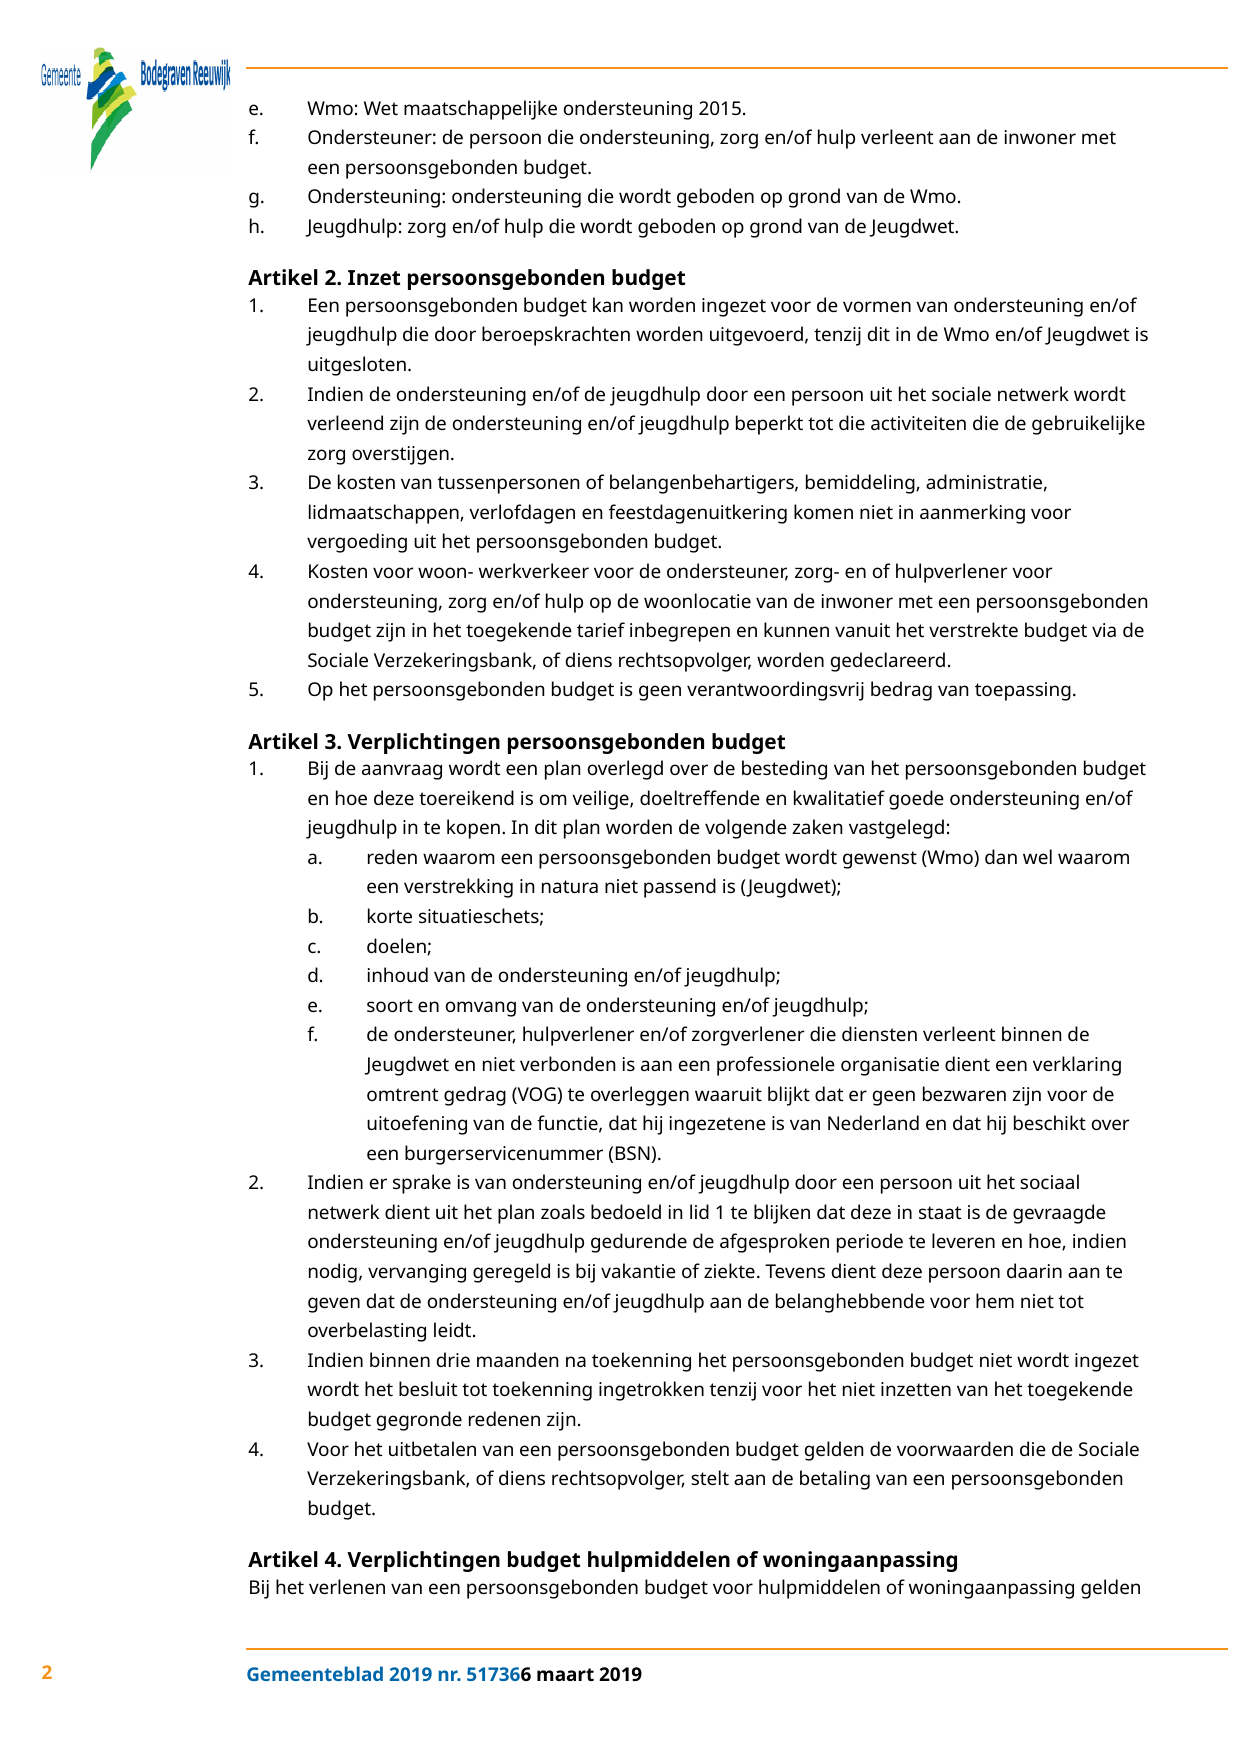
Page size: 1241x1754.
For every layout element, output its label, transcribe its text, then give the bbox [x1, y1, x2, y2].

text Artikel 3. Verplichtingen persoonsgebonden budget [248, 727, 1152, 755]
list korte situatieschets; [307, 903, 1152, 929]
picture [41, 47, 231, 172]
list de ondersteuner, hulpverlener en/of zorgverlener die diensten verleent binnen de Jeugdwet en niet verbonden is aan een professionele organisatie dient een verklaring omtrent gedrag (VOG) te overleggen waaruit blijkt dat er geen bezwaren zijn voor de uitoefening van de functie, dat hij ingezetene is van Nederland en dat hij beschikt over een burgerservicenummer (BSN). [307, 1022, 1152, 1166]
list Indien er sprake is van ondersteuning en/of jeugdhulp door een persoon uit het sociaal netwerk dient uit het plan zoals bedoeld in lid 1 te blijken dat deze in staat is de gevraagde ondersteuning en/of jeugdhulp gedurende de afgesproken periode te leveren en hoe, indien nodig, vervanging geregeld is bij vakantie of ziekte. Tevens dient deze persoon daarin aan te geven dat de ondersteuning en/of jeugdhulp aan de belanghebbende voor hem niet tot overbelasting leidt. [248, 1169, 1152, 1343]
list Wmo: Wet maatschappelijke ondersteuning 2015. [248, 95, 1152, 121]
list Bij de aanvraag wordt een plan overlegd over de besteding van het persoonsgebonden budget en hoe deze toereikend is om veilige, doeltreffende en kwalitatief goede ondersteuning en/of jeugdhulp in te kopen. In dit plan worden de volgende zaken vastgelegd: [248, 755, 1152, 840]
list Indien binnen drie maanden na toekenning het persoonsgebonden budget niet wordt ingezet wordt het besluit tot toekenning ingetrokken tenzij voor het niet inzetten van het toegekende budget gegronde redenen zijn. [248, 1347, 1152, 1432]
list De kosten van tussenpersonen of belangenbehartigers, bemiddeling, administratie, lidmaatschappen, verlofdagen en feestdagenuitkering komen niet in aanmerking voor vergoeding uit het persoonsgebonden budget. [248, 469, 1152, 554]
list Op het persoonsgebonden budget is geen verantwoordingsvrij bedrag van toepassing. [248, 677, 1152, 702]
list Indien de ondersteuning en/of de jeugdhulp door een persoon uit het sociale netwerk wordt verleend zijn de ondersteuning en/of jeugdhulp beperkt tot die activiteiten die de gebruikelijke zorg overstijgen. [248, 381, 1152, 466]
text Artikel 4. Verplichtingen budget hulpmiddelen of woningaanpassing [248, 1545, 1152, 1574]
text Artikel 2. Inzet persoonsgebonden budget [248, 263, 1152, 292]
list reden waarom een persoonsgebonden budget wordt gewenst (Wmo) dan wel waarom een verstrekking in natura niet passend is (Jeugdwet); [307, 844, 1152, 899]
text Bij het verlenen van een persoonsgebonden budget voor hulpmiddelen of woningaanpassing gelden [248, 1574, 1152, 1599]
list inhoud van de ondersteuning en/of jeugdhulp; [307, 962, 1152, 988]
list Een persoonsgebonden budget kan worden ingezet voor de vormen van ondersteuning en/of jeugdhulp die door beroepskrachten worden uitgevoerd, tenzij dit in de Wmo en/of Jeugdwet is uitgesloten. [248, 292, 1152, 377]
list Voor het uitbetalen van een persoonsgebonden budget gelden de voorwaarden die de Sociale Verzekeringsbank, of diens rechtsopvolger, stelt aan de betaling van een persoonsgebonden budget. [248, 1436, 1152, 1521]
list soort en omvang van de ondersteuning en/of jeugdhulp; [307, 992, 1152, 1018]
list Ondersteuner: de persoon die ondersteuning, zorg en/of hulp verleent aan de inwoner met een persoonsgebonden budget. [248, 124, 1152, 180]
list doelen; [307, 933, 1152, 959]
list Jeugdhulp: zorg en/of hulp die wordt geboden op grond van de Jeugdwet. [248, 213, 1152, 239]
list Kosten voor woon- werkverkeer voor de ondersteuner, zorg- en of hulpverlener voor ondersteuning, zorg en/of hulp op de woonlocatie van de inwoner met een persoonsgebonden budget zijn in het toegekende tarief inbegrepen en kunnen vanuit het verstrekte budget via de Sociale Verzekeringsbank, of diens rechtsopvolger, worden gedeclareerd. [248, 558, 1152, 673]
list Ondersteuning: ondersteuning die wordt geboden op grond van de Wmo. [248, 183, 1152, 209]
